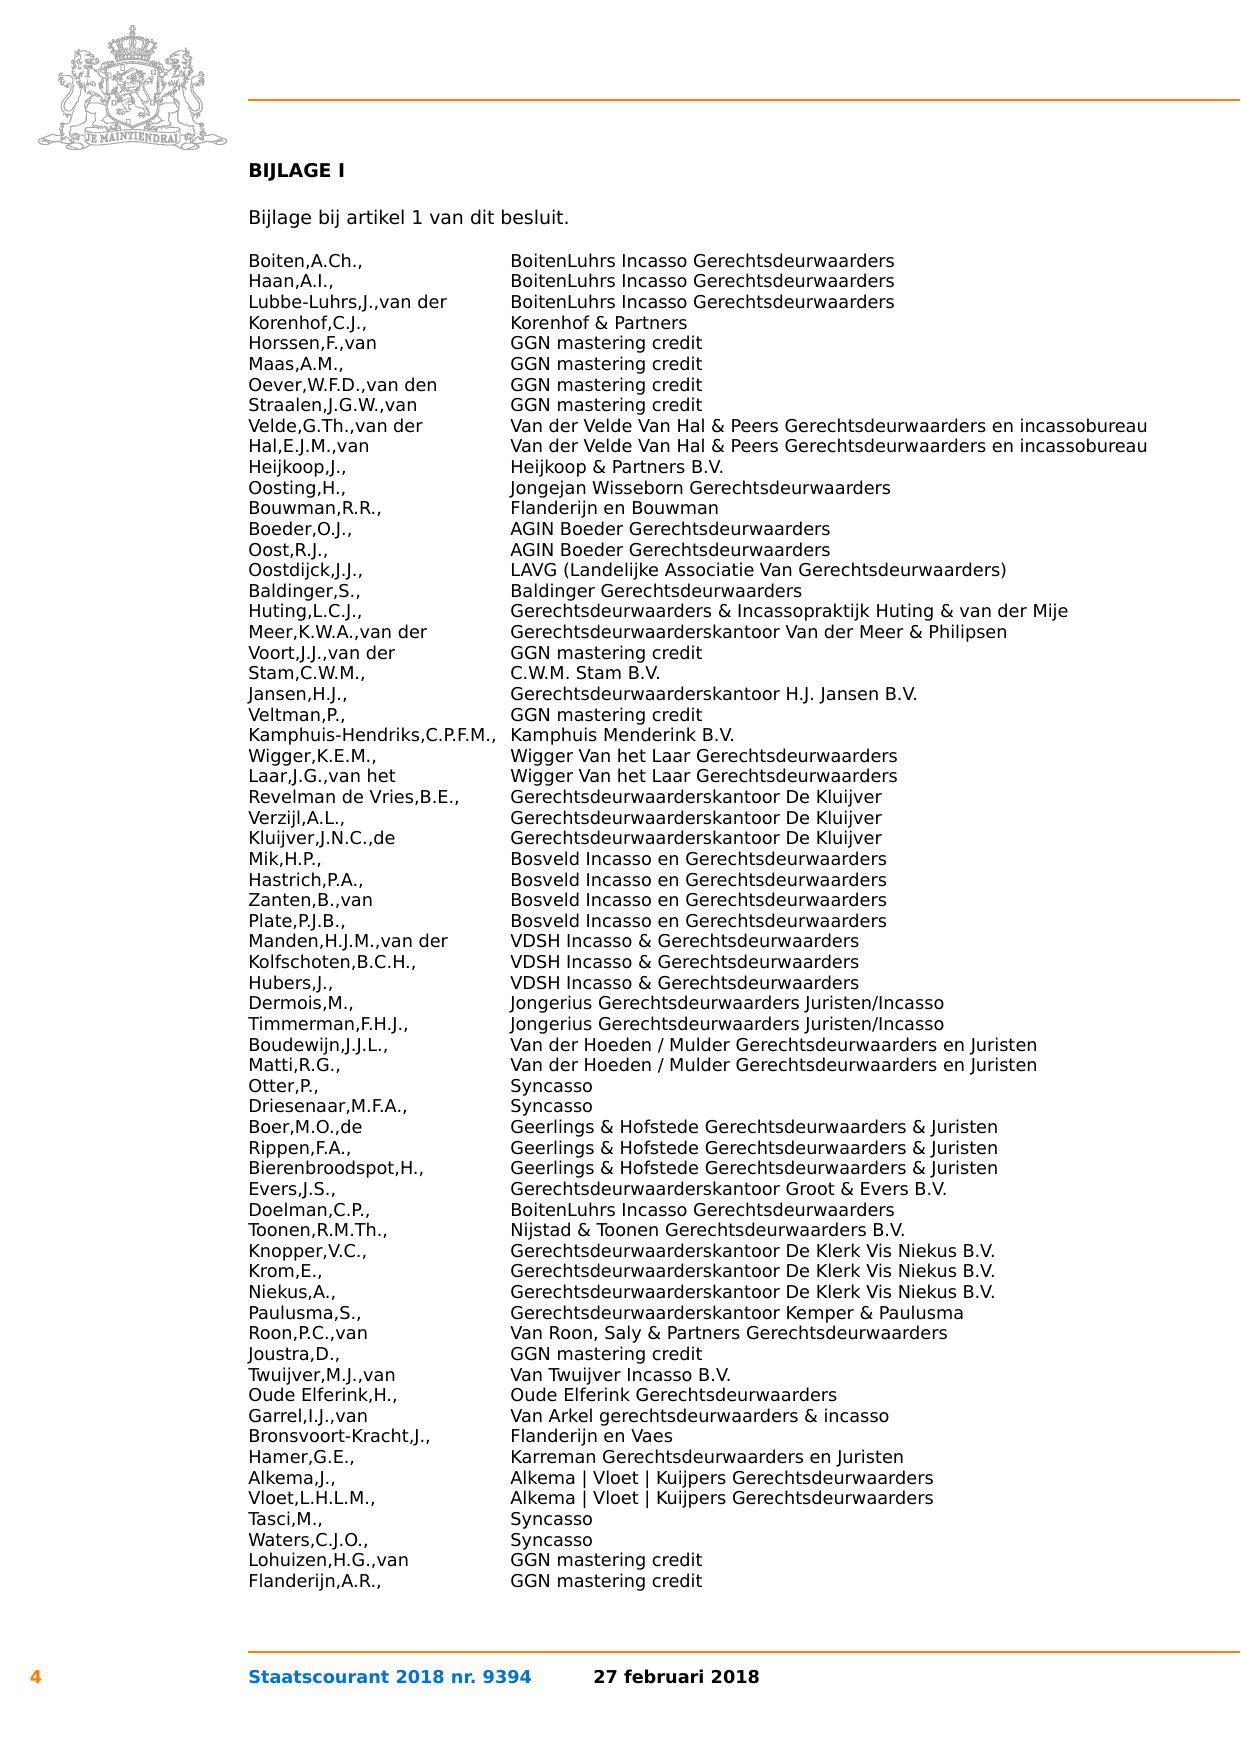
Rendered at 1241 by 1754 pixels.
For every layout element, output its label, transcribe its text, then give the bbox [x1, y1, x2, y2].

table_cell Krom,E., [248, 1261, 504, 1282]
table_cell GGN mastering credit [504, 1550, 1163, 1571]
table_cell Wigger Van het Laar Gerechtsdeurwaarders [504, 766, 1163, 787]
table_cell Syncasso [504, 1509, 1163, 1529]
table_cell Wigger Van het Laar Gerechtsdeurwaarders [504, 746, 1163, 766]
table_cell Boudewijn,J.J.L., [248, 1035, 504, 1055]
table_cell GGN mastering credit [504, 643, 1163, 663]
table_cell Garrel,I.J.,van [248, 1406, 504, 1426]
table_cell Gerechtsdeurwaarderskantoor De Klerk Vis Niekus B.V. [504, 1261, 1163, 1282]
table_cell Gerechtsdeurwaarderskantoor De Klerk Vis Niekus B.V. [504, 1241, 1163, 1261]
table_cell BoitenLuhrs Incasso Gerechtsdeurwaarders [504, 292, 1163, 313]
table_cell Alkema | Vloet | Kuijpers Gerechtsdeurwaarders [504, 1468, 1163, 1488]
table_cell Syncasso [504, 1530, 1163, 1550]
table_cell Gerechtsdeurwaarderskantoor De Kluijver [504, 787, 1163, 808]
table_cell Nijstad & Toonen Gerechtsdeurwaarders B.V. [504, 1220, 1163, 1241]
table_cell Flanderijn,A.R., [248, 1571, 504, 1591]
table_cell VDSH Incasso & Gerechtsdeurwaarders [504, 931, 1163, 952]
table_cell AGIN Boeder Gerechtsdeurwaarders [504, 519, 1163, 539]
table_cell Waters,C.J.O., [248, 1530, 504, 1550]
table_cell Mik,H.P., [248, 849, 504, 869]
table_cell Bouwman,R.R., [248, 498, 504, 519]
table_cell GGN mastering credit [504, 395, 1163, 416]
table_cell Gerechtsdeurwaarderskantoor Van der Meer & Philipsen [504, 622, 1163, 643]
table_cell Oost,R.J., [248, 540, 504, 560]
table_header BoitenLuhrs Incasso Gerechtsdeurwaarders [504, 251, 1163, 271]
table_cell Heijkoop & Partners B.V. [504, 457, 1163, 478]
table_cell Syncasso [504, 1076, 1163, 1096]
table_cell Geerlings & Hofstede Gerechtsdeurwaarders & Juristen [504, 1138, 1163, 1158]
table_cell Jongerius Gerechtsdeurwaarders Juristen/Incasso [504, 1014, 1163, 1034]
table_cell Bosveld Incasso en Gerechtsdeurwaarders [504, 870, 1163, 890]
table_cell Karreman Gerechtsdeurwaarders en Juristen [504, 1447, 1163, 1468]
table_cell Van der Hoeden / Mulder Gerechtsdeurwaarders en Juristen [504, 1035, 1163, 1055]
table_cell Van der Velde Van Hal & Peers Gerechtsdeurwaarders en incassobureau [504, 416, 1163, 436]
table_cell Horssen,F.,van [248, 333, 504, 354]
table_cell Hubers,J., [248, 973, 504, 993]
table_cell Heijkoop,J., [248, 457, 504, 478]
table_cell Gerechtsdeurwaarders & Incassopraktijk Huting & van der Mije [504, 601, 1163, 622]
table_cell Gerechtsdeurwaarderskantoor De Kluijver [504, 808, 1163, 828]
table_cell Jansen,H.J., [248, 684, 504, 704]
table_cell Van Roon, Saly & Partners Gerechtsdeurwaarders [504, 1323, 1163, 1344]
table_cell Kamphuis Menderink B.V. [504, 725, 1163, 746]
table_cell Lubbe-Luhrs,J.,van der [248, 292, 504, 313]
table_cell Joustra,D., [248, 1344, 504, 1364]
table_cell GGN mastering credit [504, 1571, 1163, 1591]
table_cell Huting,L.C.J., [248, 601, 504, 622]
table_cell Hal,E.J.M.,van [248, 436, 504, 457]
table_cell Oostdijck,J.J., [248, 560, 504, 581]
table_cell Kluijver,J.N.C.,de [248, 828, 504, 849]
table_cell Roon,P.C.,van [248, 1323, 504, 1344]
table_cell Doelman,C.P., [248, 1200, 504, 1220]
table_cell Baldinger,S., [248, 581, 504, 601]
table_cell Korenhof & Partners [504, 313, 1163, 333]
table_cell Voort,J.J.,van der [248, 643, 504, 663]
table_cell Flanderijn en Vaes [504, 1426, 1163, 1447]
table_cell AGIN Boeder Gerechtsdeurwaarders [504, 540, 1163, 560]
table_cell Zanten,B.,van [248, 890, 504, 911]
table_cell Timmerman,F.H.J., [248, 1014, 504, 1034]
table_cell Laar,J.G.,van het [248, 766, 504, 787]
table_cell Bosveld Incasso en Gerechtsdeurwaarders [504, 890, 1163, 911]
table_cell Twuijver,M.J.,van [248, 1365, 504, 1385]
table_cell Knopper,V.C., [248, 1241, 504, 1261]
table_cell Vloet,L.H.L.M., [248, 1488, 504, 1509]
table_cell C.W.M. Stam B.V. [504, 663, 1163, 684]
table_cell Gerechtsdeurwaarderskantoor De Kluijver [504, 828, 1163, 849]
table_cell Kamphuis-Hendriks,C.P.F.M., [248, 725, 504, 746]
table_cell GGN mastering credit [504, 1344, 1163, 1364]
table_cell Oude Elferink,H., [248, 1385, 504, 1406]
picture [38, 25, 227, 150]
table_cell BoitenLuhrs Incasso Gerechtsdeurwaarders [504, 1200, 1163, 1220]
table_cell Rippen,F.A., [248, 1138, 504, 1158]
table_cell Bosveld Incasso en Gerechtsdeurwaarders [504, 849, 1163, 869]
table_cell Straalen,J.G.W.,van [248, 395, 504, 416]
table_cell Boeder,O.J., [248, 519, 504, 539]
subtitle BIJLAGE I [248, 160, 1163, 182]
table_cell Van Twuijver Incasso B.V. [504, 1365, 1163, 1385]
table_cell Baldinger Gerechtsdeurwaarders [504, 581, 1163, 601]
table_cell Manden,H.J.M.,van der [248, 931, 504, 952]
table_cell VDSH Incasso & Gerechtsdeurwaarders [504, 973, 1163, 993]
table_cell Geerlings & Hofstede Gerechtsdeurwaarders & Juristen [504, 1117, 1163, 1138]
table_cell Plate,P.J.B., [248, 911, 504, 931]
table_cell Haan,A.I., [248, 271, 504, 292]
table_cell Hamer,G.E., [248, 1447, 504, 1468]
table_cell Korenhof,C.J., [248, 313, 504, 333]
table_cell Driesenaar,M.F.A., [248, 1096, 504, 1117]
table_cell Oever,W.F.D.,van den [248, 375, 504, 395]
table_cell Kolfschoten,B.C.H., [248, 952, 504, 973]
table_cell Lohuizen,H.G.,van [248, 1550, 504, 1571]
table_cell GGN mastering credit [504, 333, 1163, 354]
table_cell Gerechtsdeurwaarderskantoor H.J. Jansen B.V. [504, 684, 1163, 704]
table_cell Revelman de Vries,B.E., [248, 787, 504, 808]
table_cell LAVG (Landelijke Associatie Van Gerechtsdeurwaarders) [504, 560, 1163, 581]
table_cell Verzijl,A.L., [248, 808, 504, 828]
text Bijlage bij artikel 1 van dit besluit. [248, 207, 1163, 229]
table_cell GGN mastering credit [504, 354, 1163, 374]
table_cell Flanderijn en Bouwman [504, 498, 1163, 519]
table_cell Hastrich,P.A., [248, 870, 504, 890]
table_cell BoitenLuhrs Incasso Gerechtsdeurwaarders [504, 271, 1163, 292]
table_cell Meer,K.W.A.,van der [248, 622, 504, 643]
table_cell Syncasso [504, 1096, 1163, 1117]
table_cell Paulusma,S., [248, 1303, 504, 1323]
table_cell Alkema | Vloet | Kuijpers Gerechtsdeurwaarders [504, 1488, 1163, 1509]
table_cell Gerechtsdeurwaarderskantoor De Klerk Vis Niekus B.V. [504, 1282, 1163, 1303]
table_cell Geerlings & Hofstede Gerechtsdeurwaarders & Juristen [504, 1158, 1163, 1179]
table_header Boiten,A.Ch., [248, 251, 504, 271]
table_cell Toonen,R.M.Th., [248, 1220, 504, 1241]
table_cell Jongerius Gerechtsdeurwaarders Juristen/Incasso [504, 993, 1163, 1014]
table_cell GGN mastering credit [504, 705, 1163, 725]
table_cell Maas,A.M., [248, 354, 504, 374]
table_cell Van Arkel gerechtsdeurwaarders & incasso [504, 1406, 1163, 1426]
table_cell Gerechtsdeurwaarderskantoor Groot & Evers B.V. [504, 1179, 1163, 1199]
table_cell GGN mastering credit [504, 375, 1163, 395]
table_cell Gerechtsdeurwaarderskantoor Kemper & Paulusma [504, 1303, 1163, 1323]
table_cell Van der Velde Van Hal & Peers Gerechtsdeurwaarders en incassobureau [504, 436, 1163, 457]
table_cell Evers,J.S., [248, 1179, 504, 1199]
table_cell Bierenbroodspot,H., [248, 1158, 504, 1179]
table_cell Dermois,M., [248, 993, 504, 1014]
table_cell Van der Hoeden / Mulder Gerechtsdeurwaarders en Juristen [504, 1055, 1163, 1076]
table_cell VDSH Incasso & Gerechtsdeurwaarders [504, 952, 1163, 973]
table_cell Oosting,H., [248, 478, 504, 498]
table_cell Oude Elferink Gerechtsdeurwaarders [504, 1385, 1163, 1406]
table_cell Stam,C.W.M., [248, 663, 504, 684]
table_cell Boer,M.O.,de [248, 1117, 504, 1138]
table_cell Wigger,K.E.M., [248, 746, 504, 766]
table_cell Niekus,A., [248, 1282, 504, 1303]
table_cell Alkema,J., [248, 1468, 504, 1488]
table_cell Velde,G.Th.,van der [248, 416, 504, 436]
table_cell Matti,R.G., [248, 1055, 504, 1076]
table_cell Jongejan Wisseborn Gerechtsdeurwaarders [504, 478, 1163, 498]
table_cell Tasci,M., [248, 1509, 504, 1529]
table_cell Veltman,P., [248, 705, 504, 725]
table_cell Otter,P., [248, 1076, 504, 1096]
table_cell Bronsvoort-Kracht,J., [248, 1426, 504, 1447]
table_cell Bosveld Incasso en Gerechtsdeurwaarders [504, 911, 1163, 931]
